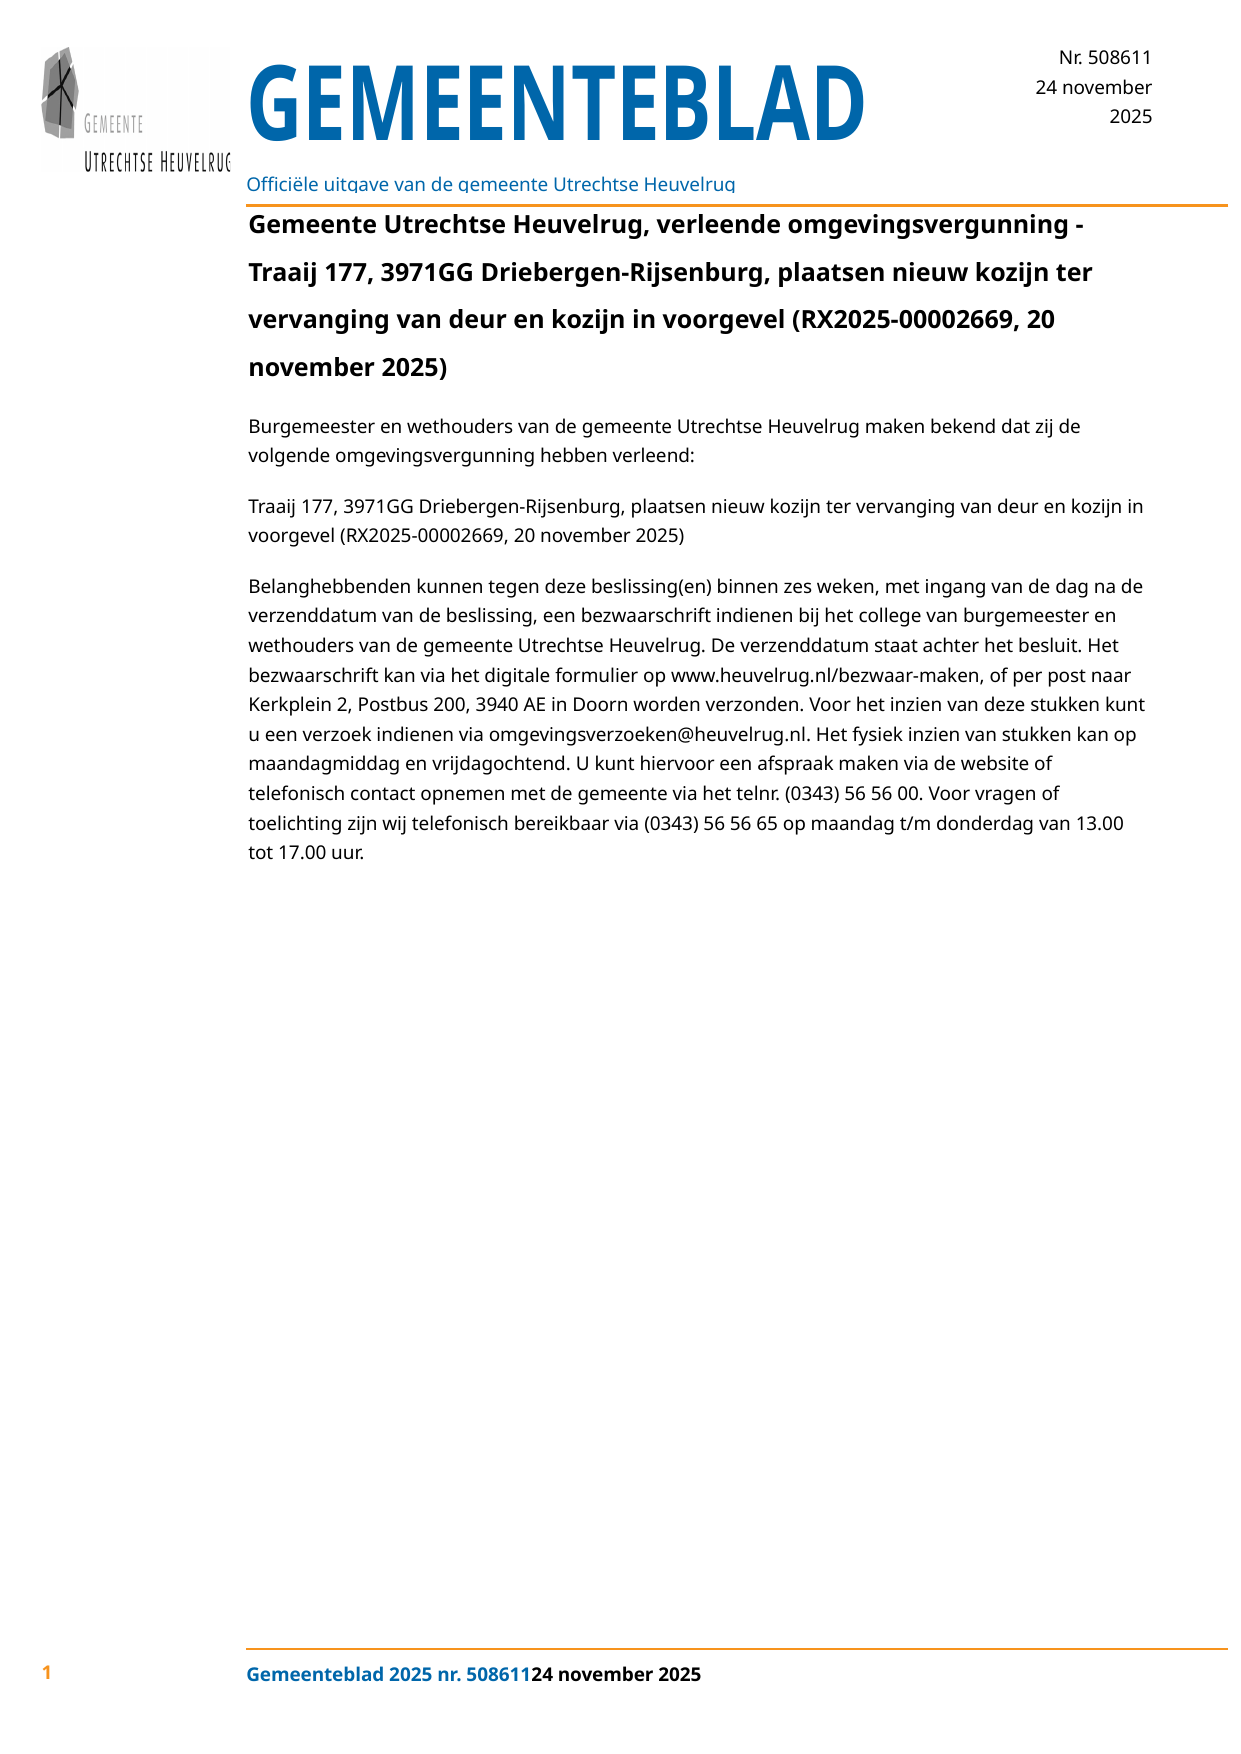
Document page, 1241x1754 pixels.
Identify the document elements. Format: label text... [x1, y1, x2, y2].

text Burgemeester en wethouders van de gemeente Utrechtse Heuvelrug maken bekend dat zij de volgende omgevingsvergunning hebben verleend: [248, 413, 1152, 468]
text Gemeente Utrechtse Heuvelrug, verleende omgevingsvergunning - Traaij 177, 3971GG Driebergen-Rijsenburg, plaatsen nieuw kozijn ter vervanging van deur en kozijn in voorgevel (RX2025-00002669, 20 november 2025) [248, 207, 1152, 384]
text Traaij 177, 3971GG Driebergen-Rijsenburg, plaatsen nieuw kozijn ter vervanging van deur en kozijn in voorgevel (RX2025-00002669, 20 november 2025) [248, 493, 1152, 548]
picture [41, 47, 231, 172]
text Belanghebbenden kunnen tegen deze beslissing(en) binnen zes weken, met ingang van de dag na de verzenddatum van de beslissing, een bezwaarschrift indienen bij het college van burgemeester en wethouders van de gemeente Utrechtse Heuvelrug. De verzenddatum staat achter het besluit. Het bezwaarschrift kan via het digitale formulier op www.heuvelrug.nl/bezwaar-maken, of per post naar Kerkplein 2, Postbus 200, 3940 AE in Doorn worden verzonden. Voor het inzien van deze stukken kunt u een verzoek indienen via omgevingsverzoeken@heuvelrug.nl. Het fysiek inzien van stukken kan op maandagmiddag en vrijdagochtend. U kunt hiervoor een afspraak maken via de website of telefonisch contact opnemen met de gemeente via het telnr. (0343) 56 56 00. Voor vragen of toelichting zijn wij telefonisch bereikbaar via (0343) 56 56 65 op maandag t/m donderdag van 13.00 tot 17.00 uur. [248, 573, 1152, 865]
